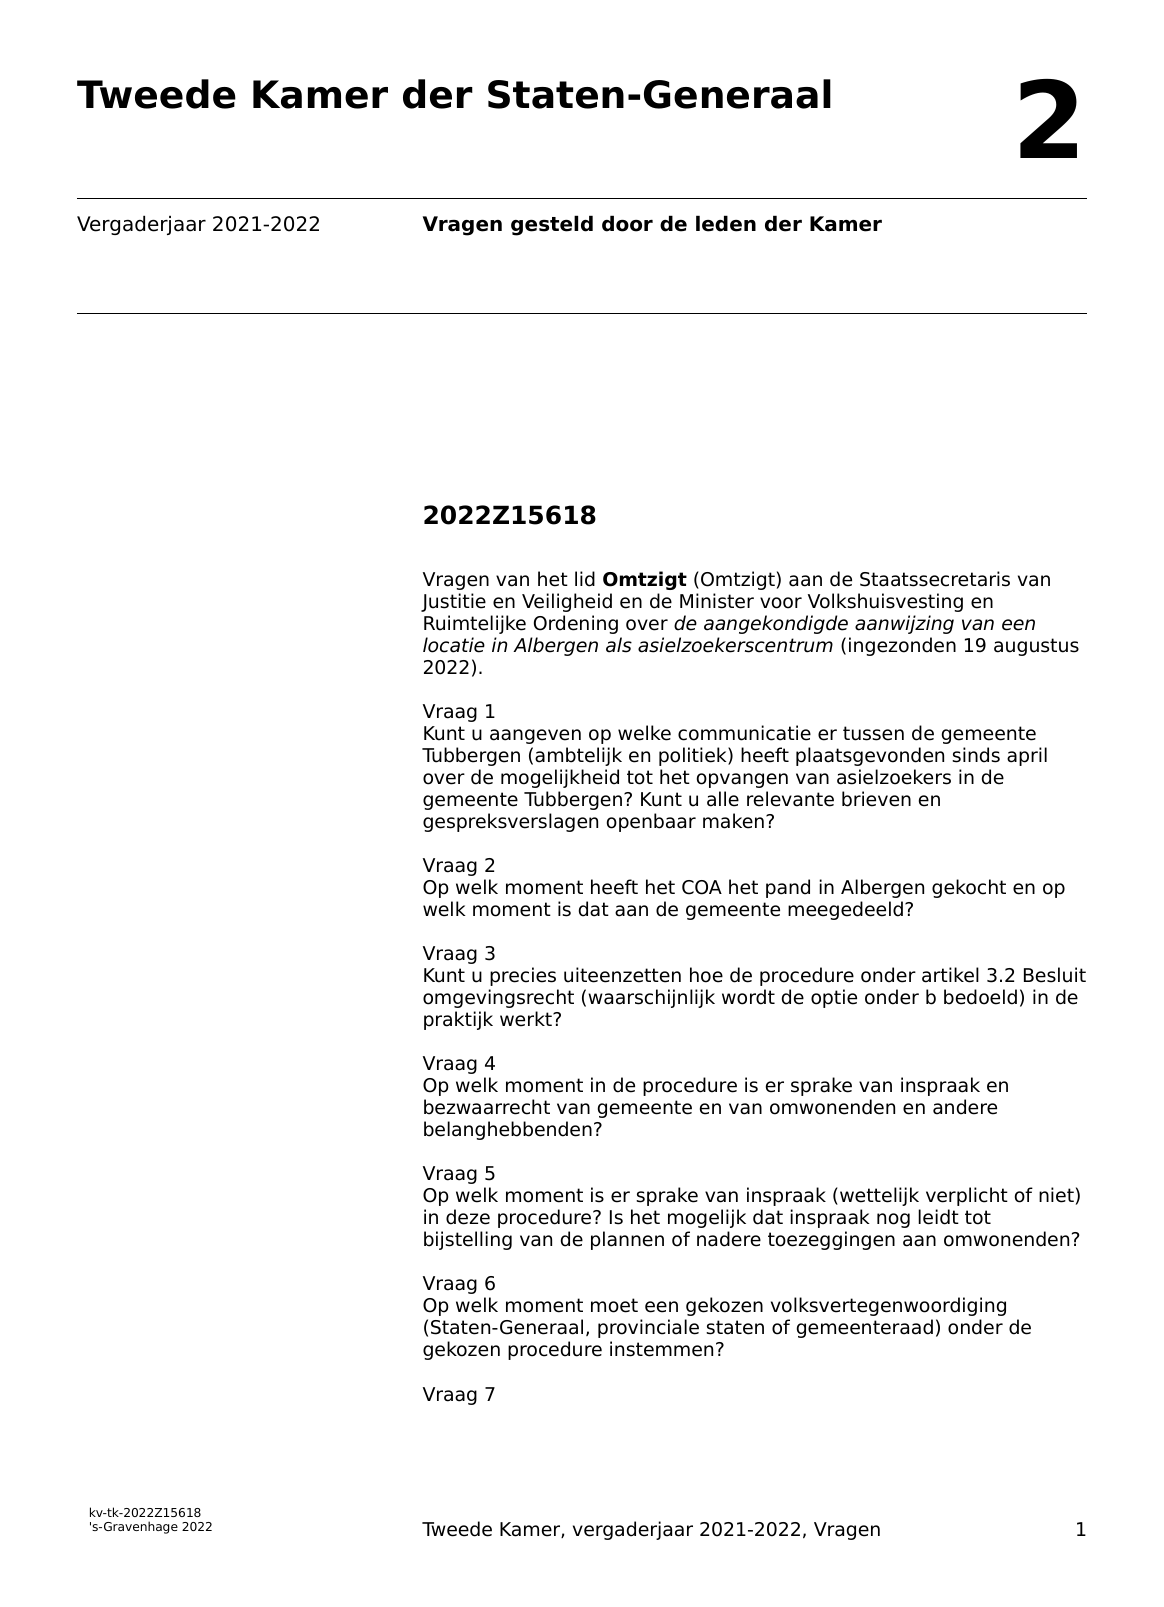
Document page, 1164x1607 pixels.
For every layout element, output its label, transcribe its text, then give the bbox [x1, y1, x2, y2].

text Vraag 3 [422, 943, 1087, 965]
text 's-Gravenhage 2022 [88, 1520, 323, 1534]
table_header Tweede Kamer der Staten-Generaal [77, 59, 886, 198]
text Vraag 6 [422, 1273, 1087, 1295]
table_header 2 [886, 59, 1087, 198]
text Vraag 2 [422, 855, 1087, 877]
text Vraag 5 [422, 1163, 1087, 1185]
text Vraag 1 [422, 701, 1087, 723]
text Vragen van het lid Omtzigt (Omtzigt) aan de Staatssecretaris van Justitie en Veiligheid en de Minister voor Volkshuisvesting en Ruimtelijke Ordening over de aangekondigde aanwijzing van een locatie in Albergen als asielzoekerscentrum (ingezonden 19 augustus 2022). [422, 569, 1087, 679]
text Op welk moment heeft het COA het pand in Albergen gekocht en op welk moment is dat aan de gemeente meegedeeld? [422, 877, 1087, 921]
text Op welk moment is er sprake van inspraak (wettelijk verplicht of niet) in deze procedure? Is het mogelijk dat inspraak nog leidt tot bijstelling van de plannen of nadere toezeggingen aan omwonenden? [422, 1185, 1087, 1251]
table_cell Vergaderjaar 2021-2022 [77, 199, 422, 313]
text Kunt u aangeven op welke communicatie er tussen de gemeente Tubbergen (ambtelijk en politiek) heeft plaatsgevonden sinds april over de mogelijkheid tot het opvangen van asielzoekers in de gemeente Tubbergen? Kunt u alle relevante brieven en gespreksverslagen openbaar maken? [422, 723, 1087, 833]
text kv-tk-2022Z15618 [88, 1506, 323, 1520]
text Op welk moment moet een gekozen volksvertegenwoordiging (Staten-Generaal, provinciale staten of gemeenteraad) onder de gekozen procedure instemmen? [422, 1295, 1087, 1361]
text 2022Z15618 [422, 501, 1087, 531]
text Op welk moment in de procedure is er sprake van inspraak en bezwaarrecht van gemeente en van omwonenden en andere belanghebbenden? [422, 1075, 1087, 1141]
table_cell Vragen gesteld door de leden der Kamer [422, 199, 1087, 313]
text Kunt u precies uiteenzetten hoe de procedure onder artikel 3.2 Besluit omgevingsrecht (waarschijnlijk wordt de optie onder b bedoeld) in de praktijk werkt? [422, 965, 1087, 1031]
text Vraag 4 [422, 1053, 1087, 1075]
text Vraag 7 [422, 1383, 1087, 1405]
